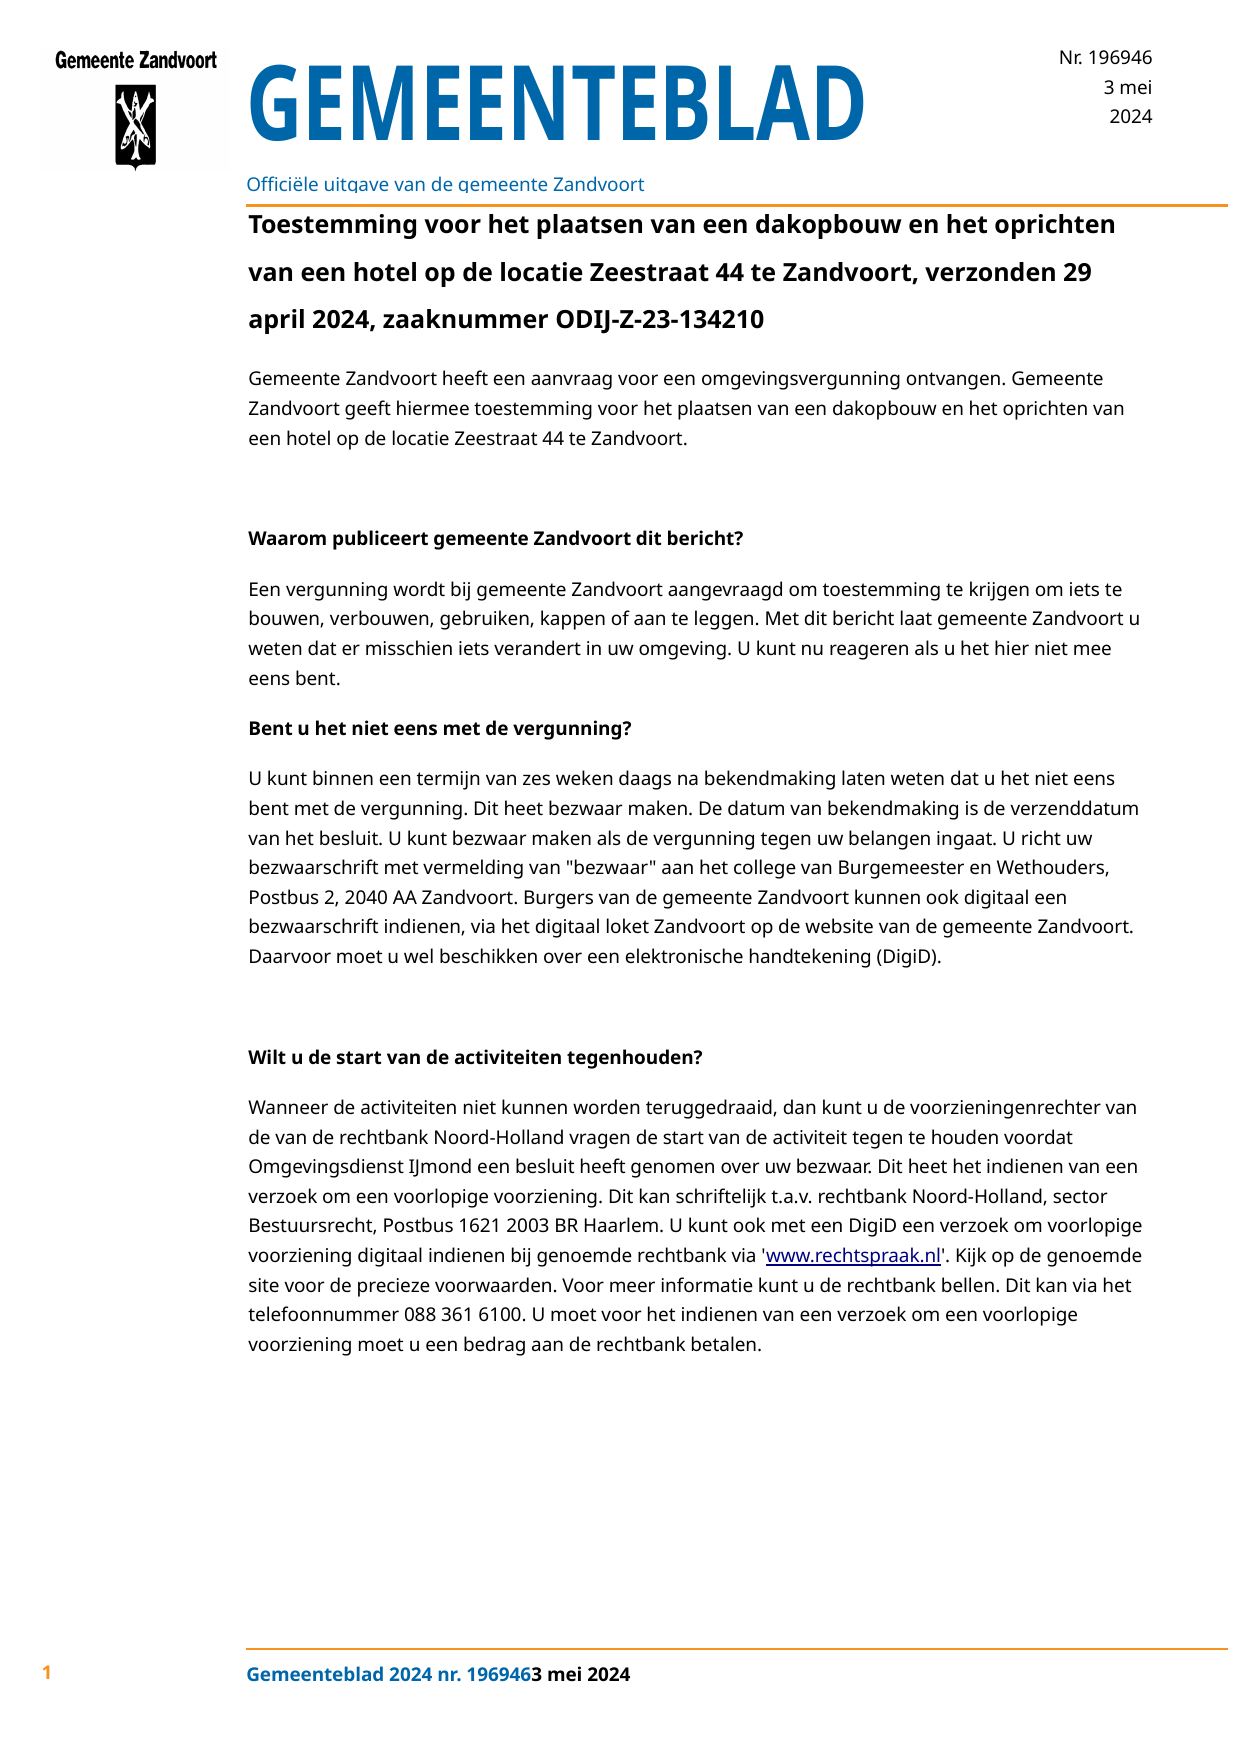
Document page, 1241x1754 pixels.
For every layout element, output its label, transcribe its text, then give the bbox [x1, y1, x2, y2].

text Waarom publiceert gemeente Zandvoort dit bericht? [248, 526, 1152, 551]
text Wilt u de start van de activiteiten tegenhouden? [248, 1044, 1152, 1069]
text U kunt binnen een termijn van zes weken daags na bekendmaking laten weten dat u het niet eens bent met de vergunning. Dit heet bezwaar maken. De datum van bekendmaking is de verzenddatum van het besluit. U kunt bezwaar maken als de vergunning tegen uw belangen ingaat. U richt uw bezwaarschrift met vermelding van "bezwaar" aan het college van Burgemeester en Wethouders, Postbus 2, 2040 AA Zandvoort. Burgers van de gemeente Zandvoort kunnen ook digitaal een bezwaarschrift indienen, via het digitaal loket Zandvoort op de website van de gemeente Zandvoort. Daarvoor moet u wel beschikken over een elektronische handtekening (DigiD). [248, 766, 1152, 969]
picture [41, 47, 231, 172]
text Gemeente Zandvoort heeft een aanvraag voor een omgevingsvergunning ontvangen. Gemeente Zandvoort geeft hiermee toestemming voor het plaatsen van een dakopbouw en het oprichten van een hotel op de locatie Zeestraat 44 te Zandvoort. [248, 366, 1152, 450]
text Een vergunning wordt bij gemeente Zandvoort aangevraagd om toestemming te krijgen om iets te bouwen, verbouwen, gebruiken, kappen of aan te leggen. Met dit bericht laat gemeente Zandvoort u weten dat er misschien iets verandert in uw omgeving. U kunt nu reageren als u het hier niet mee eens bent. [248, 576, 1152, 690]
text Toestemming voor het plaatsen van een dakopbouw en het oprichten van een hotel op de locatie Zeestraat 44 te Zandvoort, verzonden 29 april 2024, zaaknummer ODIJ-Z-23-134210 [248, 207, 1152, 336]
text Bent u het niet eens met de vergunning? [248, 715, 1152, 741]
text Wanneer de activiteiten niet kunnen worden teruggedraaid, dan kunt u de voorzieningenrechter van de van de rechtbank Noord-Holland vragen de start van de activiteit tegen te houden voordat Omgevingsdienst IJmond een besluit heeft genomen over uw bezwaar. Dit heet het indienen van een verzoek om een voorlopige voorziening. Dit kan schriftelijk t.a.v. rechtbank Noord-Holland, sector Bestuursrecht, Postbus 1621 2003 BR Haarlem. U kunt ook met een DigiD een verzoek om voorlopige voorziening digitaal indienen bij genoemde rechtbank via 'www.rechtspraak.nl'. Kijk op de genoemde site voor de precieze voorwaarden. Voor meer informatie kunt u de rechtbank bellen. Dit kan via het telefoonnummer 088 361 6100. U moet voor het indienen van een verzoek om een voorlopige voorziening moet u een bedrag aan de rechtbank betalen. [248, 1094, 1152, 1357]
